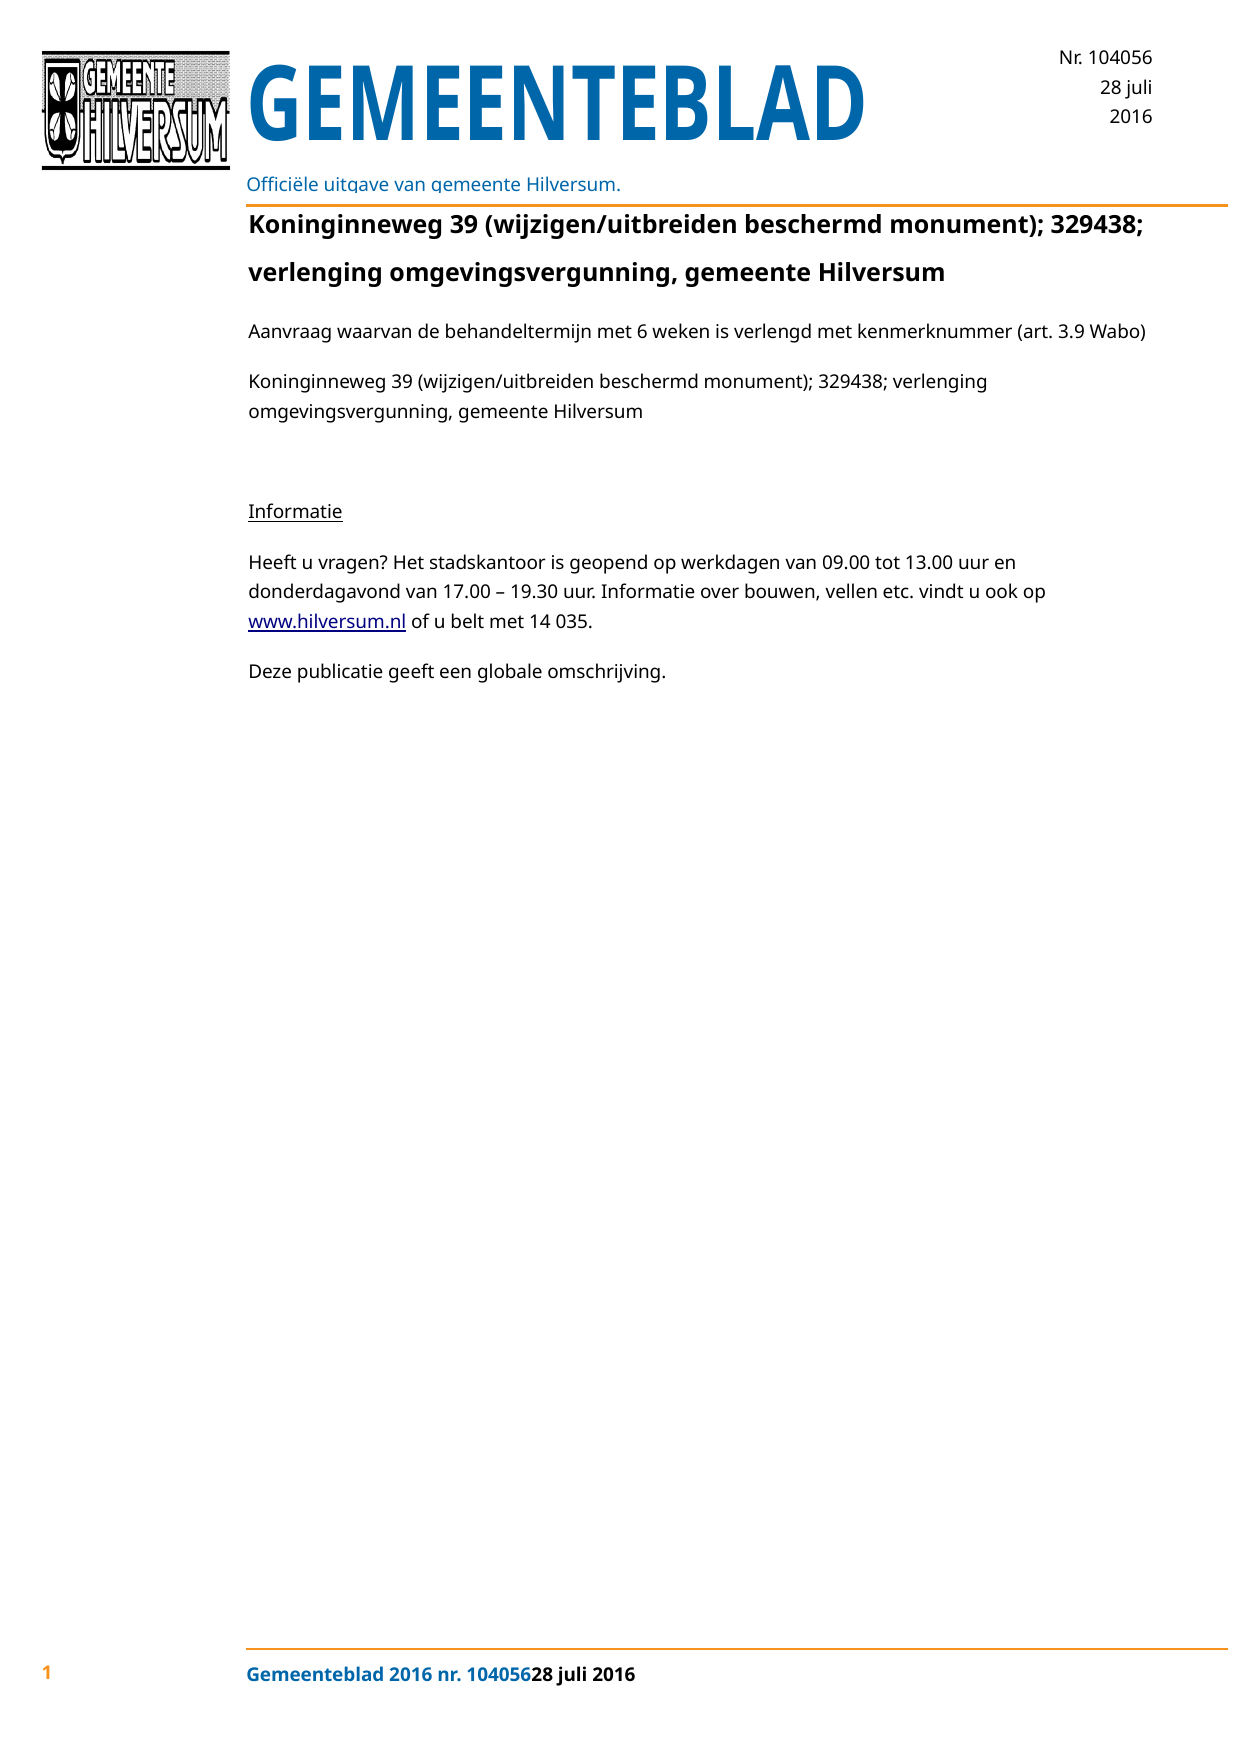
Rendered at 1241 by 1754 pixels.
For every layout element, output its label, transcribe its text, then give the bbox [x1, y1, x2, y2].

picture [41, 47, 231, 172]
text Koninginneweg 39 (wijzigen/uitbreiden beschermd monument); 329438; verlenging omgevingsvergunning, gemeente Hilversum [248, 368, 1152, 424]
text Deze publicatie geeft een globale omschrijving. [248, 659, 1152, 684]
text Koninginneweg 39 (wijzigen/uitbreiden beschermd monument); 329438; verlenging omgevingsvergunning, gemeente Hilversum [248, 207, 1152, 288]
text Aanvraag waarvan de behandeltermijn met 6 weken is verlengd met kenmerknummer (art. 3.9 Wabo) [248, 318, 1152, 344]
text Informatie [248, 499, 1152, 524]
text Heeft u vragen? Het stadskantoor is geopend op werkdagen van 09.00 tot 13.00 uur en donderdagavond van 17.00 – 19.30 uur. Informatie over bouwen, vellen etc. vindt u ook op www.hilversum.nl of u belt met 14 035. [248, 549, 1152, 634]
